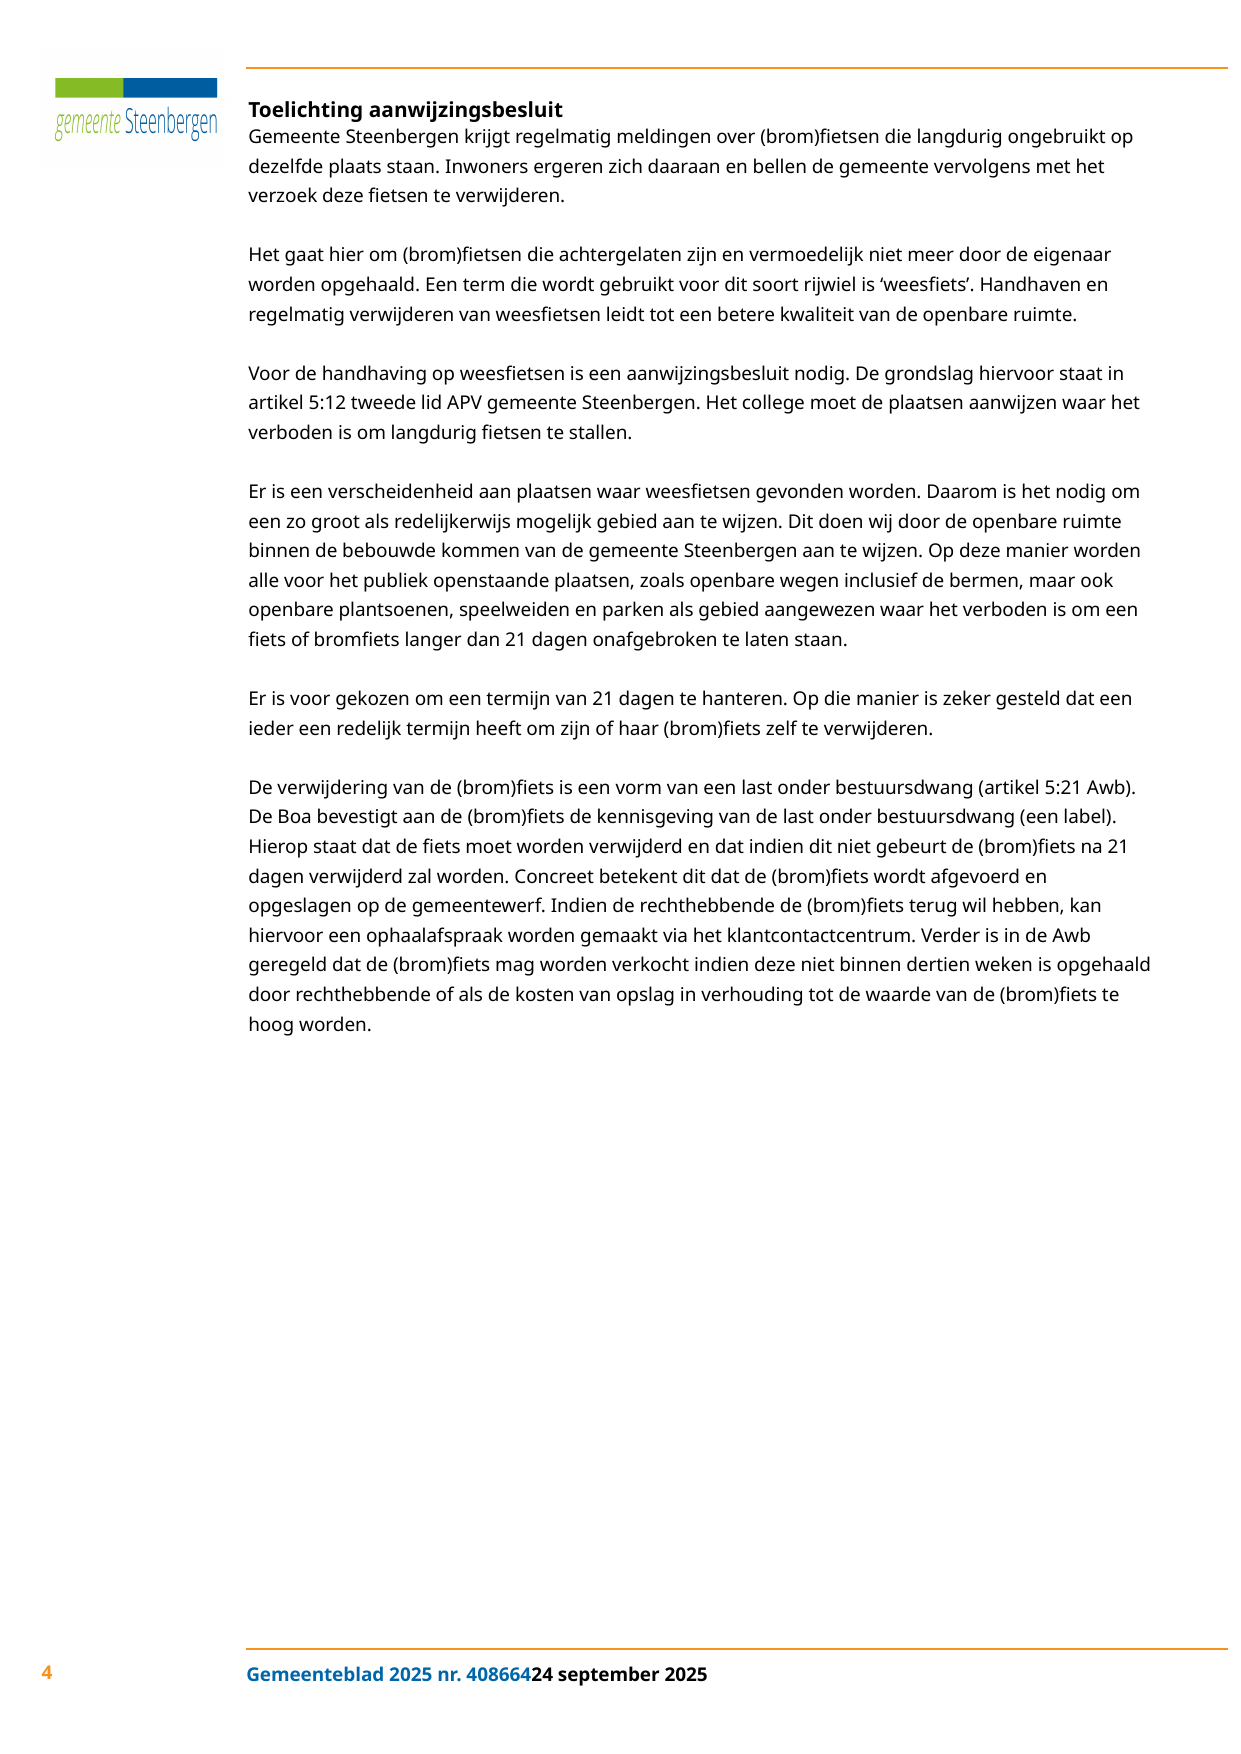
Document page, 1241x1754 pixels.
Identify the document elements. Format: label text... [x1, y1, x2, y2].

text De verwijdering van de (brom)fiets is een vorm van een last onder bestuursdwang (artikel 5:21 Awb). De Boa bevestigt aan de (brom)fiets de kennisgeving van de last onder bestuursdwang (een label). Hierop staat dat de fiets moet worden verwijderd en dat indien dit niet gebeurt de (brom)fiets na 21 dagen verwijderd zal worden. Concreet betekent dit dat de (brom)fiets wordt afgevoerd en opgeslagen op de gemeentewerf. Indien de rechthebbende de (brom)fiets terug wil hebben, kan hiervoor een ophaalafspraak worden gemaakt via het klantcontactcentrum. Verder is in de Awb geregeld dat de (brom)fiets mag worden verkocht indien deze niet binnen dertien weken is opgehaald door rechthebbende of als de kosten van opslag in verhouding tot de waarde van de (brom)fiets te hoog worden. [248, 774, 1152, 1037]
text Er is een verscheidenheid aan plaatsen waar weesfietsen gevonden worden. Daarom is het nodig om een zo groot als redelijkerwijs mogelijk gebied aan te wijzen. Dit doen wij door de openbare ruimte binnen de bebouwde kommen van de gemeente Steenbergen aan te wijzen. Op deze manier worden alle voor het publiek openstaande plaatsen, zoals openbare wegen inclusief de bermen, maar ook openbare plantsoenen, speelweiden en parken als gebied aangewezen waar het verboden is om een fiets of bromfiets langer dan 21 dagen onafgebroken te laten staan. [248, 478, 1152, 652]
text Er is voor gekozen om een termijn van 21 dagen te hanteren. Op die manier is zeker gesteld dat een ieder een redelijk termijn heeft om zijn of haar (brom)fiets zelf te verwijderen. [248, 685, 1152, 741]
text Gemeente Steenbergen krijgt regelmatig meldingen over (brom)fietsen die langdurig ongebruikt op dezelfde plaats staan. Inwoners ergeren zich daaraan en bellen de gemeente vervolgens met het verzoek deze fietsen te verwijderen. [248, 123, 1152, 208]
text Het gaat hier om (brom)fietsen die achtergelaten zijn en vermoedelijk niet meer door de eigenaar worden opgehaald. Een term die wordt gebruikt voor dit soort rijwiel is ‘weesfiets’. Handhaven en regelmatig verwijderen van weesfietsen leidt tot een betere kwaliteit van de openbare ruimte. [248, 242, 1152, 327]
text Toelichting aanwijzingsbesluit [248, 95, 1152, 123]
text Voor de handhaving op weesfietsen is een aanwijzingsbesluit nodig. De grondslag hiervoor staat in artikel 5:12 tweede lid APV gemeente Steenbergen. Het college moet de plaatsen aanwijzen waar het verboden is om langdurig fietsen te stallen. [248, 360, 1152, 445]
picture [41, 47, 231, 172]
